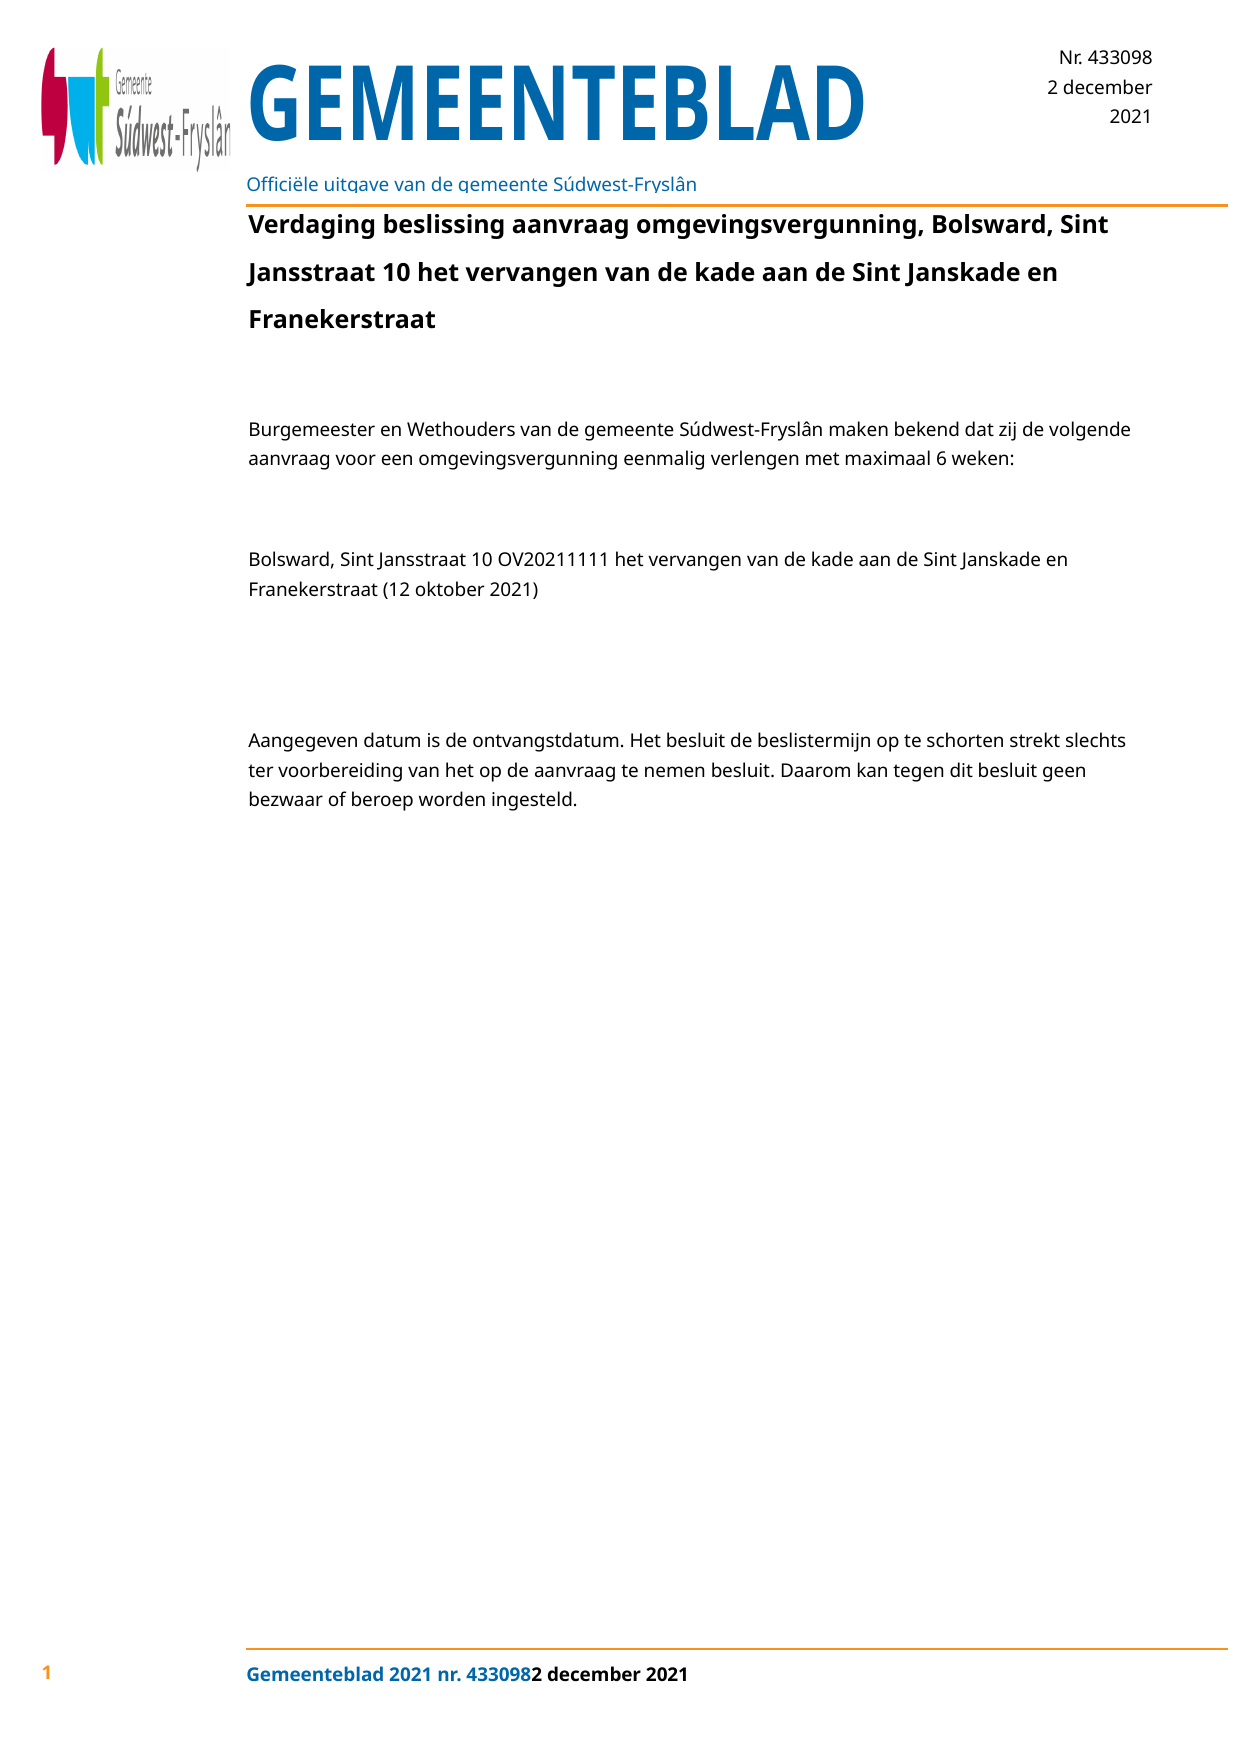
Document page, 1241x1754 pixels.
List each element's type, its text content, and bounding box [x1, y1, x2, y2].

text Bolsward, Sint Jansstraat 10 OV20211111 het vervangen van de kade aan de Sint Janskade en Franekerstraat (12 oktober 2021) [248, 546, 1152, 602]
picture [41, 47, 231, 172]
text Aangegeven datum is de ontvangstdatum. Het besluit de beslistermijn op te schorten strekt slechts ter voorbereiding van het op de aanvraag te nemen besluit. Daarom kan tegen dit besluit geen bezwaar of beroep worden ingesteld. [248, 727, 1152, 812]
text Verdaging beslissing aanvraag omgevingsvergunning, Bolsward, Sint Jansstraat 10 het vervangen van de kade aan de Sint Janskade en Franekerstraat [248, 207, 1152, 336]
text Burgemeester en Wethouders van de gemeente Súdwest-Fryslân maken bekend dat zij de volgende aanvraag voor een omgevingsvergunning eenmalig verlengen met maximaal 6 weken: [248, 416, 1152, 471]
